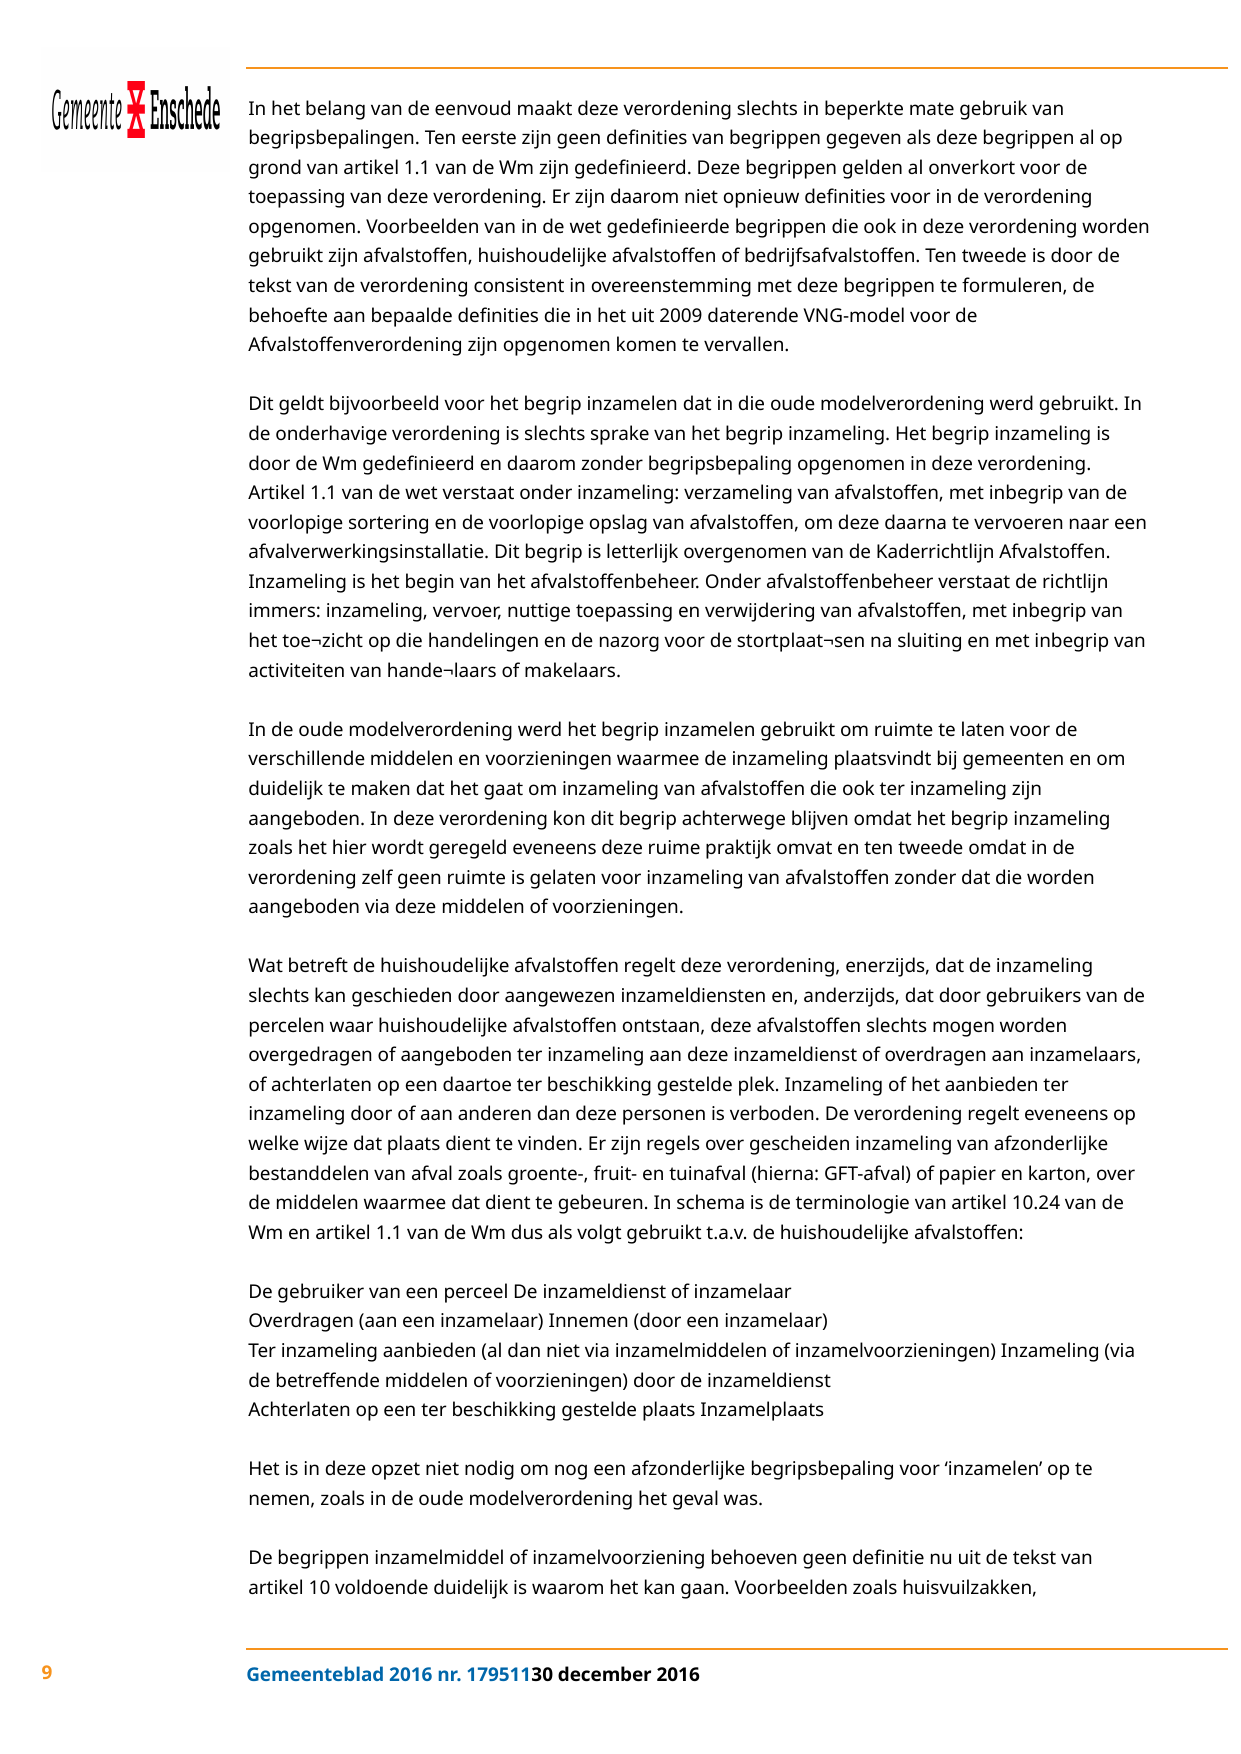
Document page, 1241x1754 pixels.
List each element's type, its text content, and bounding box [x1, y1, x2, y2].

text Overdragen (aan een inzamelaar) Innemen (door een inzamelaar) [248, 1308, 1152, 1333]
text In de oude modelverordening werd het begrip inzamelen gebruikt om ruimte te laten voor de verschillende middelen en voorzieningen waarmee de inzameling plaatsvindt bij gemeenten en om duidelijk te maken dat het gaat om inzameling van afvalstoffen die ook ter inzameling zijn aangeboden. In deze verordening kon dit begrip achterwege blijven omdat het begrip inzameling zoals het hier wordt geregeld eveneens deze ruime praktijk omvat en ten tweede omdat in de verordening zelf geen ruimte is gelaten voor inzameling van afvalstoffen zonder dat die worden aangeboden via deze middelen of voorzieningen. [248, 716, 1152, 919]
text Achterlaten op een ter beschikking gestelde plaats Inzamelplaats [248, 1396, 1152, 1422]
text De begrippen inzamelmiddel of inzamelvoorziening behoeven geen definitie nu uit de tekst van artikel 10 voldoende duidelijk is waarom het kan gaan. Voorbeelden zoals huisvuilzakken, [248, 1544, 1152, 1600]
picture [41, 47, 231, 172]
text Het is in deze opzet niet nodig om nog een afzonderlijke begripsbepaling voor ‘inzamelen’ op te nemen, zoals in de oude modelverordening het geval was. [248, 1456, 1152, 1511]
text In het belang van de eenvoud maakt deze verordening slechts in beperkte mate gebruik van begripsbepalingen. Ten eerste zijn geen definities van begrippen gegeven als deze begrippen al op grond van artikel 1.1 van de Wm zijn gedefinieerd. Deze begrippen gelden al onverkort voor de toepassing van deze verordening. Er zijn daarom niet opnieuw definities voor in de verordening opgenomen. Voorbeelden van in de wet gedefinieerde begrippen die ook in deze verordening worden gebruikt zijn afvalstoffen, huishoudelijke afvalstoffen of bedrijfsafvalstoffen. Ten tweede is door de tekst van de verordening consistent in overeenstemming met deze begrippen te formuleren, de behoefte aan bepaalde definities die in het uit 2009 daterende VNG-model voor de Afvalstoffenverordening zijn opgenomen komen te vervallen. [248, 95, 1152, 357]
text Wat betreft de huishoudelijke afvalstoffen regelt deze verordening, enerzijds, dat de inzameling slechts kan geschieden door aangewezen inzameldiensten en, anderzijds, dat door gebruikers van de percelen waar huishoudelijke afvalstoffen ontstaan, deze afvalstoffen slechts mogen worden overgedragen of aangeboden ter inzameling aan deze inzameldienst of overdragen aan inzamelaars, of achterlaten op een daartoe ter beschikking gestelde plek. Inzameling of het aanbieden ter inzameling door of aan anderen dan deze personen is verboden. De verordening regelt eveneens op welke wijze dat plaats dient te vinden. Er zijn regels over gescheiden inzameling van afzonderlijke bestanddelen van afval zoals groente-, fruit- en tuinafval (hierna: GFT-afval) of papier en karton, over de middelen waarmee dat dient te gebeuren. In schema is de terminologie van artikel 10.24 van de Wm en artikel 1.1 van de Wm dus als volgt gebruikt t.a.v. de huishoudelijke afvalstoffen: [248, 953, 1152, 1245]
text Ter inzameling aanbieden (al dan niet via inzamelmiddelen of inzamelvoorzieningen) Inzameling (via de betreffende middelen of voorzieningen) door de inzameldienst [248, 1337, 1152, 1393]
text De gebruiker van een perceel De inzameldienst of inzamelaar [248, 1278, 1152, 1304]
text Dit geldt bijvoorbeeld voor het begrip inzamelen dat in die oude modelverordening werd gebruikt. In de onderhavige verordening is slechts sprake van het begrip inzameling. Het begrip inzameling is door de Wm gedefinieerd en daarom zonder begripsbepaling opgenomen in deze verordening. Artikel 1.1 van de wet verstaat onder inzameling: verzameling van afvalstoffen, met inbegrip van de voorlopige sortering en de voorlopige opslag van afvalstoffen, om deze daarna te vervoeren naar een afvalverwerkingsinstallatie. Dit begrip is letterlijk overgenomen van de Kaderrichtlijn Afvalstoffen. Inzameling is het begin van het afvalstoffenbeheer. Onder afvalstoffenbeheer verstaat de richtlijn immers: inzameling, vervoer, nuttige toepassing en verwijdering van afvalstoffen, met inbegrip van het toe¬zicht op die handelingen en de nazorg voor de stortplaat¬sen na sluiting en met inbegrip van activiteiten van hande¬laars of makelaars. [248, 391, 1152, 683]
